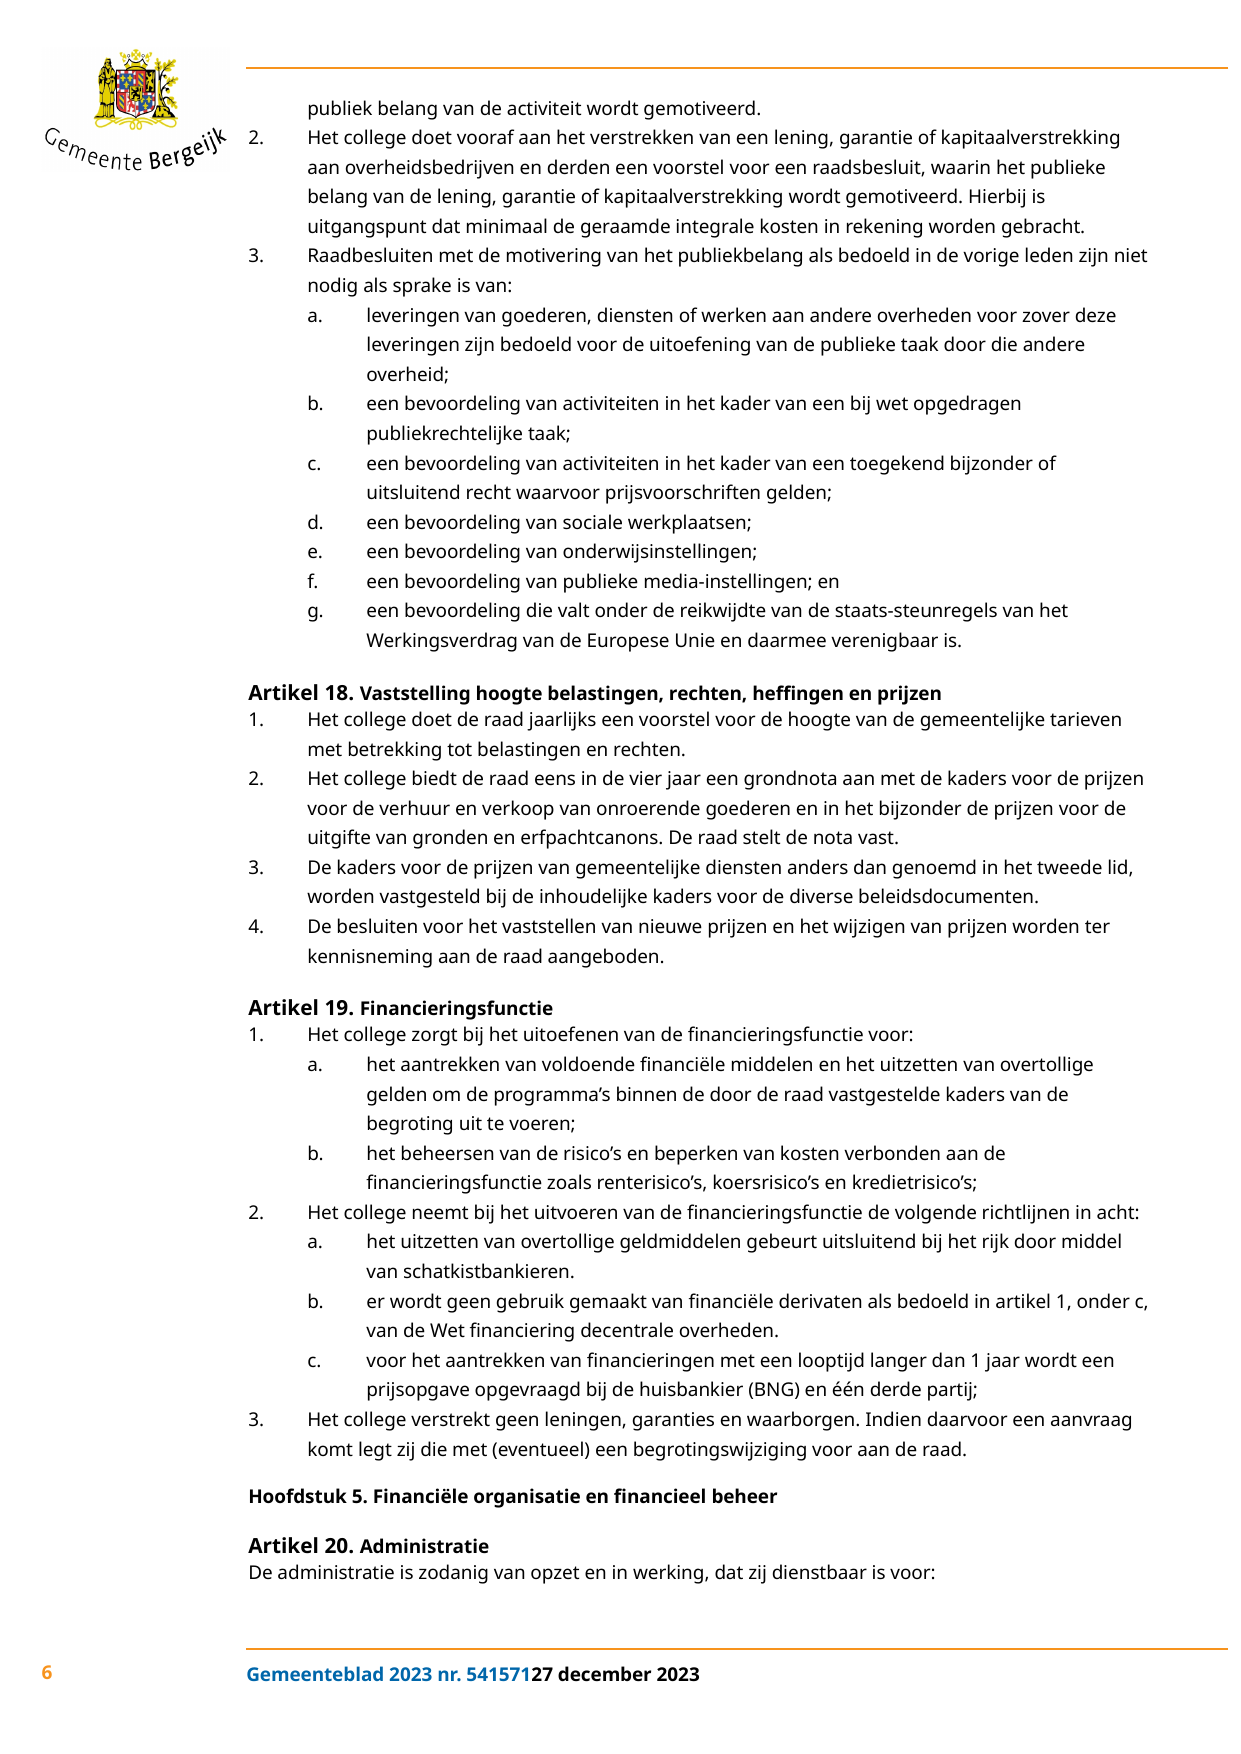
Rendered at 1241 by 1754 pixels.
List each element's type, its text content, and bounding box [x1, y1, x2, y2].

list een bevoordeling van publieke media-instellingen; en [307, 568, 1152, 594]
list Het college zorgt bij het uitoefenen van de financieringsfunctie voor: [248, 1022, 1152, 1047]
list het uitzetten van overtollige geldmiddelen gebeurt uitsluitend bij het rijk door middel van schatkistbankieren. [307, 1229, 1152, 1284]
list Het college doet de raad jaarlijks een voorstel voor de hoogte van de gemeentelijke tarieven met betrekking tot belastingen en rechten. [248, 706, 1152, 761]
text De administratie is zodanig van opzet en in werking, dat zij dienstbaar is voor: [248, 1559, 1152, 1585]
text Artikel 18. Vaststelling hoogte belastingen, rechten, heffingen en prijzen [248, 678, 1152, 706]
list een bevoordeling van onderwijsinstellingen; [307, 538, 1152, 564]
text Artikel 19. Financieringsfunctie [248, 993, 1152, 1022]
list een bevoordeling van activiteiten in het kader van een toegekend bijzonder of uitsluitend recht waarvoor prijsvoorschriften gelden; [307, 450, 1152, 505]
list publiek belang van de activiteit wordt gemotiveerd. [248, 95, 1152, 121]
list leveringen van goederen, diensten of werken aan andere overheden voor zover deze leveringen zijn bedoeld voor de uitoefening van de publieke taak door die andere overheid; [307, 302, 1152, 387]
text Artikel 20. Administratie [248, 1531, 1152, 1559]
picture [41, 47, 231, 172]
list het aantrekken van voldoende financiële middelen en het uitzetten van overtollige gelden om de programma’s binnen de door de raad vastgestelde kaders van de begroting uit te voeren; [307, 1051, 1152, 1136]
list een bevoordeling van sociale werkplaatsen; [307, 509, 1152, 535]
list Het college doet vooraf aan het verstrekken van een lening, garantie of kapitaalverstrekking aan overheidsbedrijven en derden een voorstel voor een raadsbesluit, waarin het publieke belang van de lening, garantie of kapitaalverstrekking wordt gemotiveerd. Hierbij is uitgangspunt dat minimaal de geraamde integrale kosten in rekening worden gebracht. [248, 124, 1152, 239]
list Het college neemt bij het uitvoeren van de financieringsfunctie de volgende richtlijnen in acht: [248, 1199, 1152, 1225]
list De kaders voor de prijzen van gemeentelijke diensten anders dan genoemd in het tweede lid, worden vastgesteld bij de inhoudelijke kaders voor de diverse beleidsdocumenten. [248, 854, 1152, 909]
list een bevoordeling die valt onder de reikwijdte van de staats-steunregels van het Werkingsverdrag van de Europese Unie en daarmee verenigbaar is. [307, 598, 1152, 653]
text Hoofdstuk 5. Financiële organisatie en financieel beheer [248, 1481, 1152, 1510]
list De besluiten voor het vaststellen van nieuwe prijzen en het wijzigen van prijzen worden ter kennisneming aan de raad aangeboden. [248, 913, 1152, 968]
list het beheersen van de risico’s en beperken van kosten verbonden aan de financieringsfunctie zoals renterisico’s, koersrisico’s en kredietrisico’s; [307, 1140, 1152, 1195]
list Raadbesluiten met de motivering van het publiekbelang als bedoeld in de vorige leden zijn niet nodig als sprake is van: [248, 243, 1152, 298]
list voor het aantrekken van financieringen met een looptijd langer dan 1 jaar wordt een prijsopgave opgevraagd bij de huisbankier (BNG) en één derde partij; [307, 1347, 1152, 1402]
list een bevoordeling van activiteiten in het kader van een bij wet opgedragen publiekrechtelijke taak; [307, 391, 1152, 446]
list Het college biedt de raad eens in de vier jaar een grondnota aan met de kaders voor de prijzen voor de verhuur en verkoop van onroerende goederen en in het bijzonder de prijzen voor de uitgifte van gronden en erfpachtcanons. De raad stelt de nota vast. [248, 765, 1152, 850]
list er wordt geen gebruik gemaakt van financiële derivaten als bedoeld in artikel 1, onder c, van de Wet financiering decentrale overheden. [307, 1288, 1152, 1343]
list Het college verstrekt geen leningen, garanties en waarborgen. Indien daarvoor een aanvraag komt legt zij die met (eventueel) een begrotingswijziging voor aan de raad. [248, 1406, 1152, 1462]
